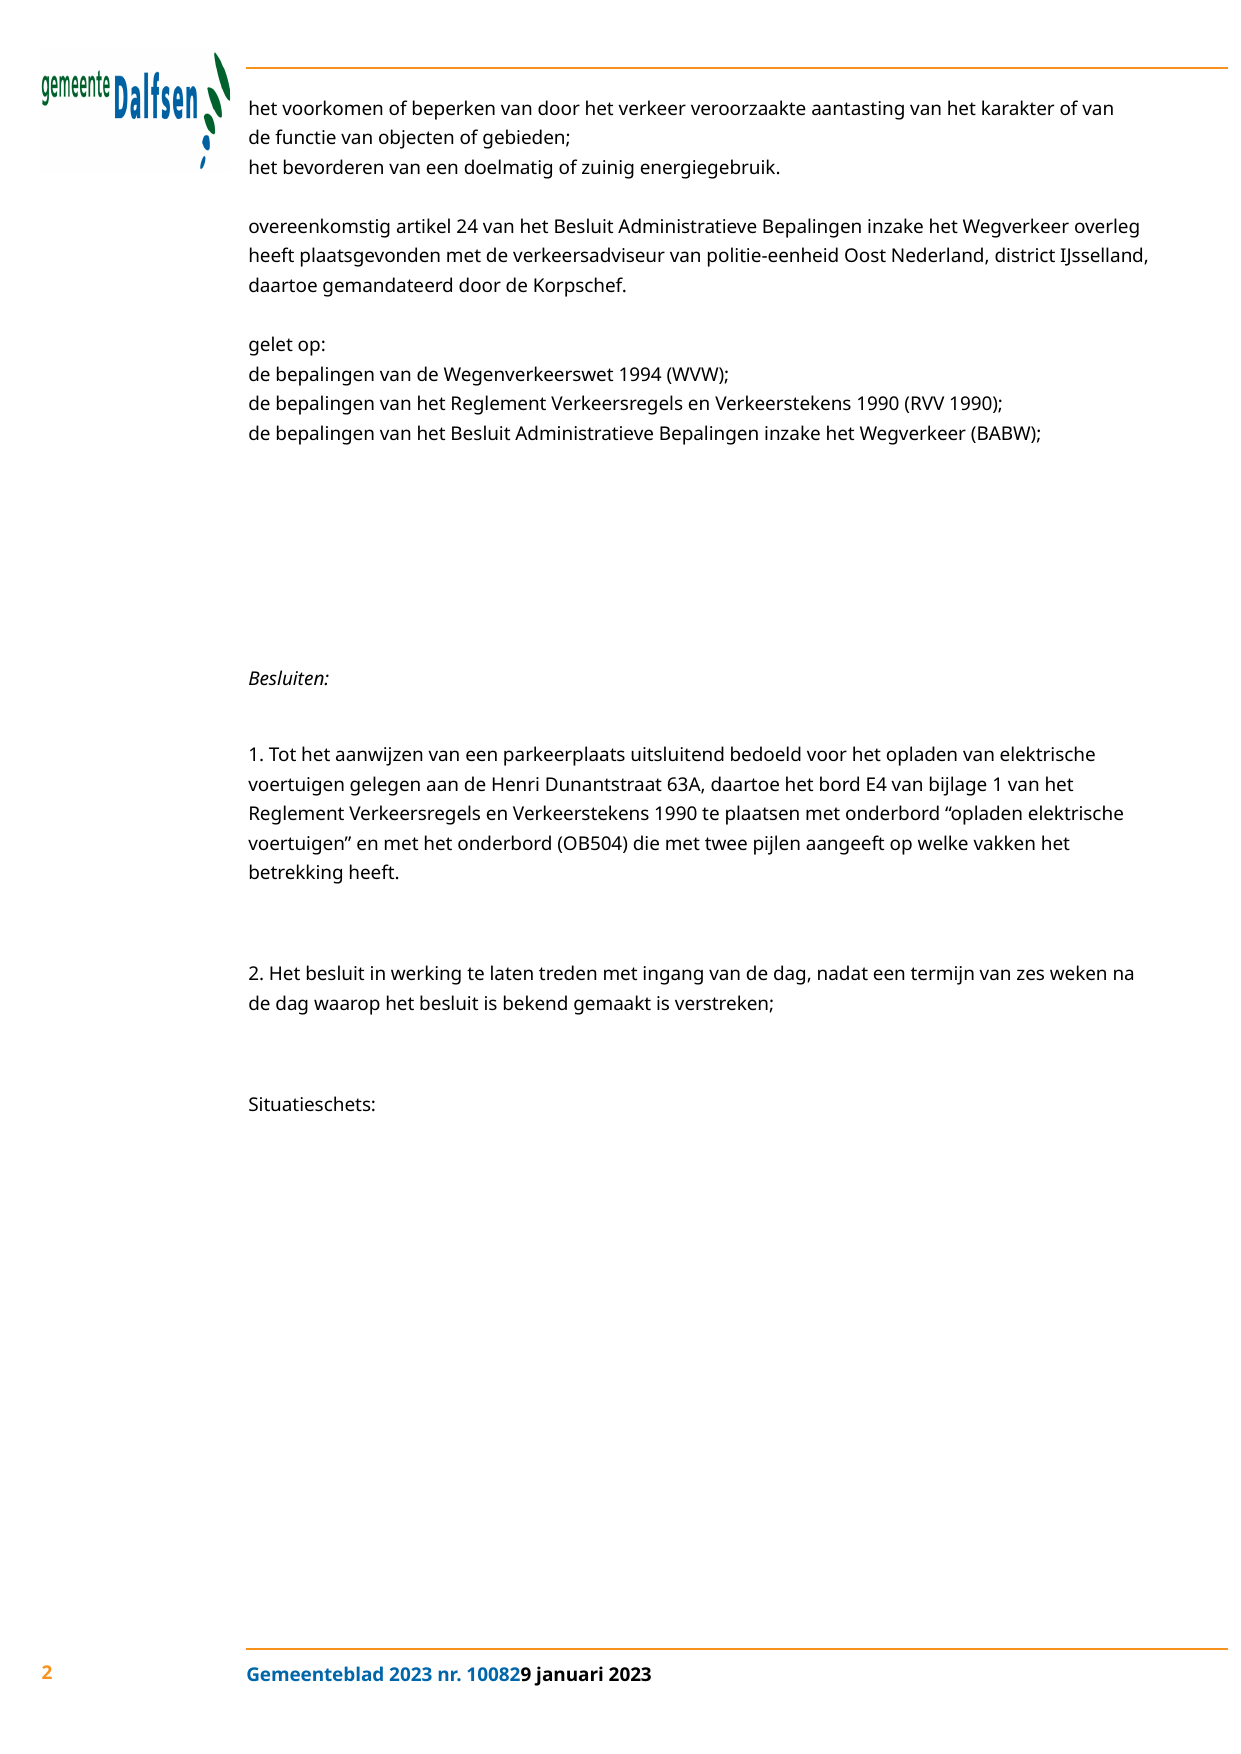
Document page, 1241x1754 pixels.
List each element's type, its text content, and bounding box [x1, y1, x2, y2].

text 2. Het besluit in werking te laten treden met ingang van de dag, nadat een termijn van zes weken na de dag waarop het besluit is bekend gemaakt is verstreken; [248, 960, 1152, 1016]
text de bepalingen van het Reglement Verkeersregels en Verkeerstekens 1990 (RVV 1990); [248, 391, 1152, 416]
text het voorkomen of beperken van door het verkeer veroorzaakte aantasting van het karakter of van [248, 95, 1152, 121]
text overeenkomstig artikel 24 van het Besluit Administratieve Bepalingen inzake het Wegverkeer overleg heeft plaatsgevonden met de verkeersadviseur van politie-eenheid Oost Nederland, district IJsselland, daartoe gemandateerd door de Korpschef. [248, 213, 1152, 298]
picture [41, 47, 231, 172]
text de bepalingen van de Wegenverkeerswet 1994 (WVW); [248, 361, 1152, 387]
text de functie van objecten of gebieden; [248, 124, 1152, 150]
text Besluiten: [248, 665, 1152, 691]
text gelet op: [248, 331, 1152, 357]
text het bevorderen van een doelmatig of zuinig energiegebruik. [248, 154, 1152, 180]
text 1. Tot het aanwijzen van een parkeerplaats uitsluitend bedoeld voor het opladen van elektrische voertuigen gelegen aan de Henri Dunantstraat 63A, daartoe het bord E4 van bijlage 1 van het Reglement Verkeersregels en Verkeerstekens 1990 te plaatsen met onderbord “opladen elektrische voertuigen” en met het onderbord (OB504) die met twee pijlen aangeeft op welke vakken het betrekking heeft. [248, 741, 1152, 885]
text Situatieschets: [248, 1091, 1152, 1116]
text de bepalingen van het Besluit Administratieve Bepalingen inzake het Wegverkeer (BABW); [248, 420, 1152, 446]
